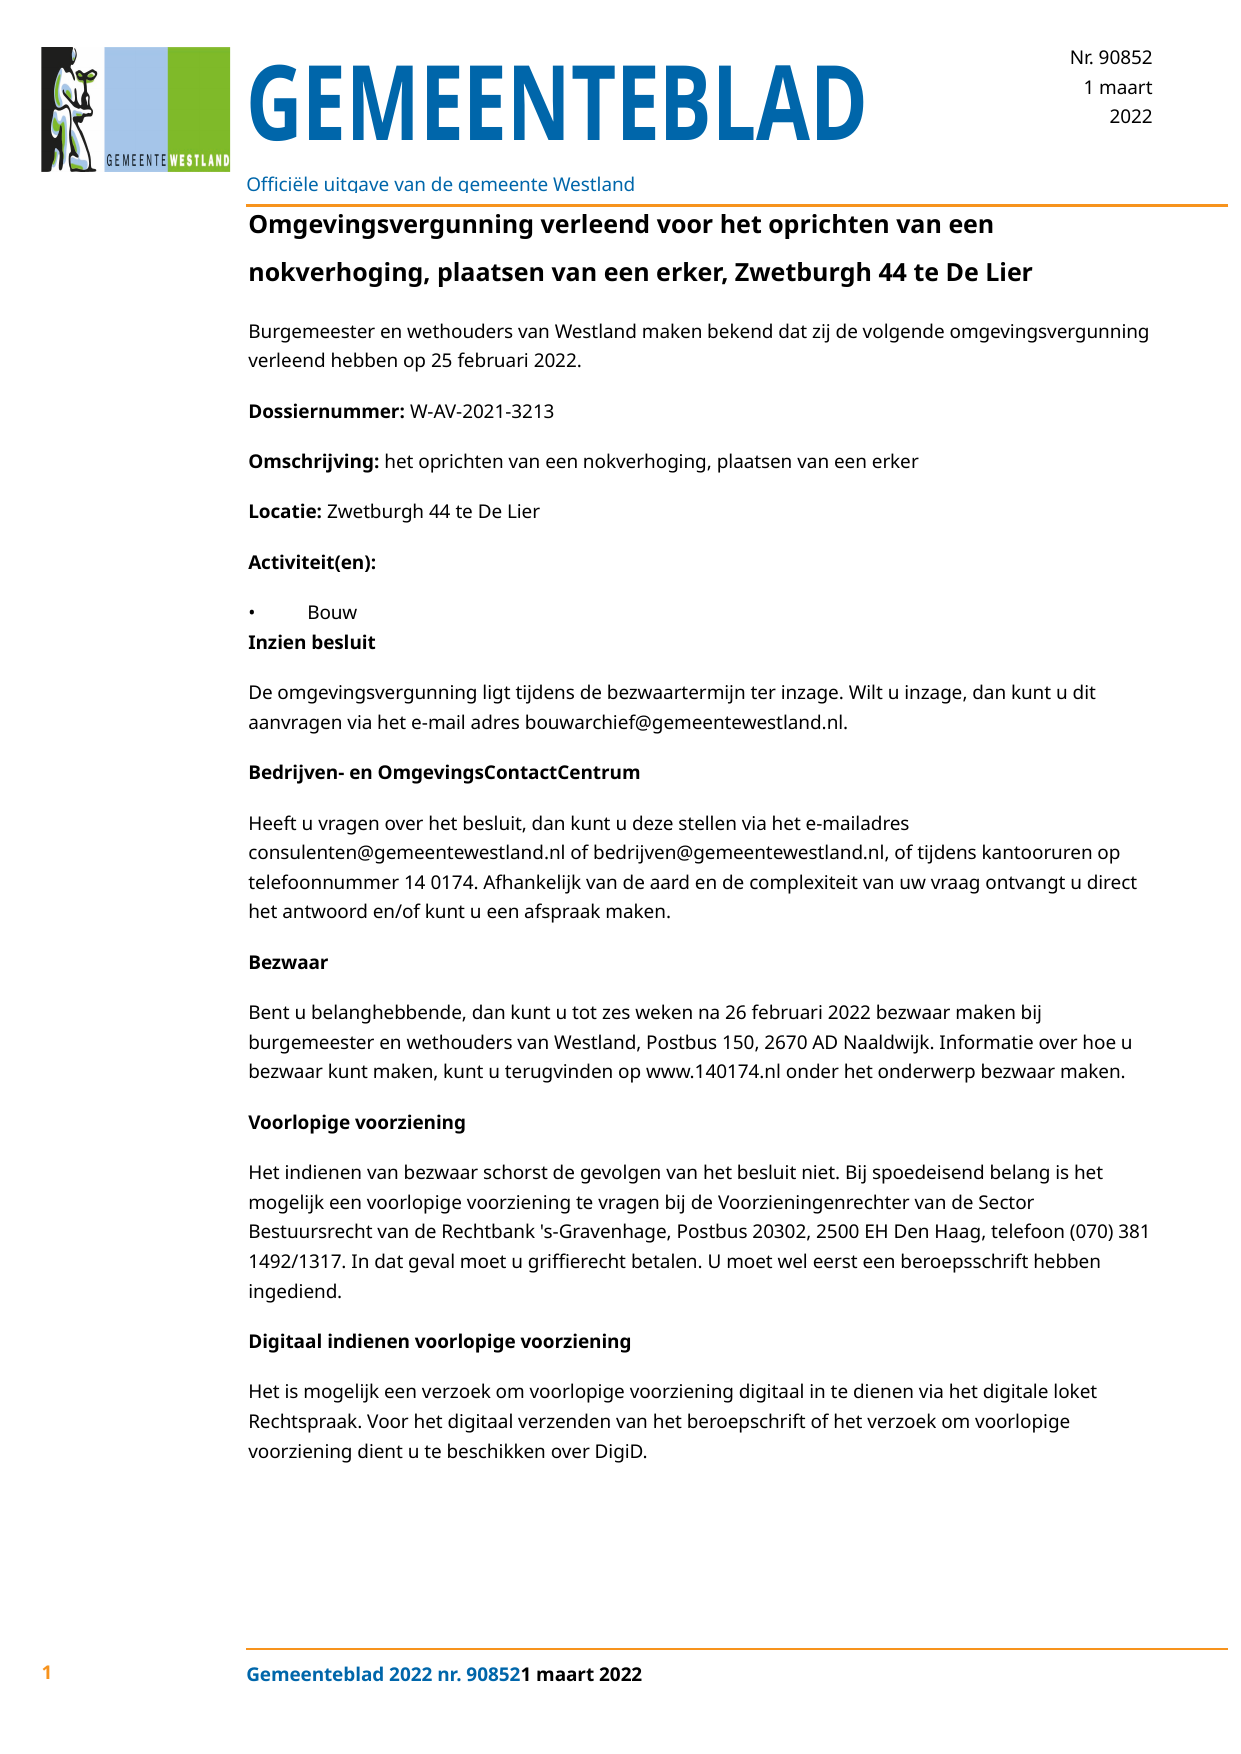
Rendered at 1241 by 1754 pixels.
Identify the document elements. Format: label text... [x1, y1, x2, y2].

text Inzien besluit [248, 629, 1152, 655]
text Locatie: Zwetburgh 44 te De Lier [248, 499, 1152, 524]
text Heeft u vragen over het besluit, dan kunt u deze stellen via het e-mailadres consulenten@gemeentewestland.nl of bedrijven@gemeentewestland.nl, of tijdens kantooruren op telefoonnummer 14 0174. Afhankelijk van de aard en de complexiteit van uw vraag ontvangt u direct het antwoord en/of kunt u een afspraak maken. [248, 810, 1152, 924]
text Digitaal indienen voorlopige voorziening [248, 1328, 1152, 1354]
text Voorlopige voorziening [248, 1109, 1152, 1135]
text Dossiernummer: W-AV-2021-3213 [248, 398, 1152, 424]
list Bouw [248, 599, 1152, 625]
picture [41, 47, 231, 172]
text Bent u belanghebbende, dan kunt u tot zes weken na 26 februari 2022 bezwaar maken bij burgemeester en wethouders van Westland, Postbus 150, 2670 AD Naaldwijk. Informatie over hoe u bezwaar kunt maken, kunt u terugvinden op www.140174.nl onder het onderwerp bezwaar maken. [248, 999, 1152, 1084]
text Burgemeester en wethouders van Westland maken bekend dat zij de volgende omgevingsvergunning verleend hebben op 25 februari 2022. [248, 318, 1152, 373]
text Bezwaar [248, 949, 1152, 975]
text Omschrijving: het oprichten van een nokverhoging, plaatsen van een erker [248, 448, 1152, 474]
text Bedrijven- en OmgevingsContactCentrum [248, 759, 1152, 785]
text Het indienen van bezwaar schorst de gevolgen van het besluit niet. Bij spoedeisend belang is het mogelijk een voorlopige voorziening te vragen bij de Voorzieningenrechter van de Sector Bestuursrecht van de Rechtbank 's-Gravenhage, Postbus 20302, 2500 EH Den Haag, telefoon (070) 381 1492/1317. In dat geval moet u griffierecht betalen. U moet wel eerst een beroepsschrift hebben ingediend. [248, 1159, 1152, 1304]
text Omgevingsvergunning verleend voor het oprichten van een nokverhoging, plaatsen van een erker, Zwetburgh 44 te De Lier [248, 207, 1152, 288]
text Het is mogelijk een verzoek om voorlopige voorziening digitaal in te dienen via het digitale loket Rechtspraak. Voor het digitaal verzenden van het beroepschrift of het verzoek om voorlopige voorziening dient u te beschikken over DigiD. [248, 1379, 1152, 1464]
text De omgevingsvergunning ligt tijdens de bezwaartermijn ter inzage. Wilt u inzage, dan kunt u dit aanvragen via het e-mail adres bouwarchief@gemeentewestland.nl. [248, 679, 1152, 735]
text Activiteit(en): [248, 549, 1152, 575]
